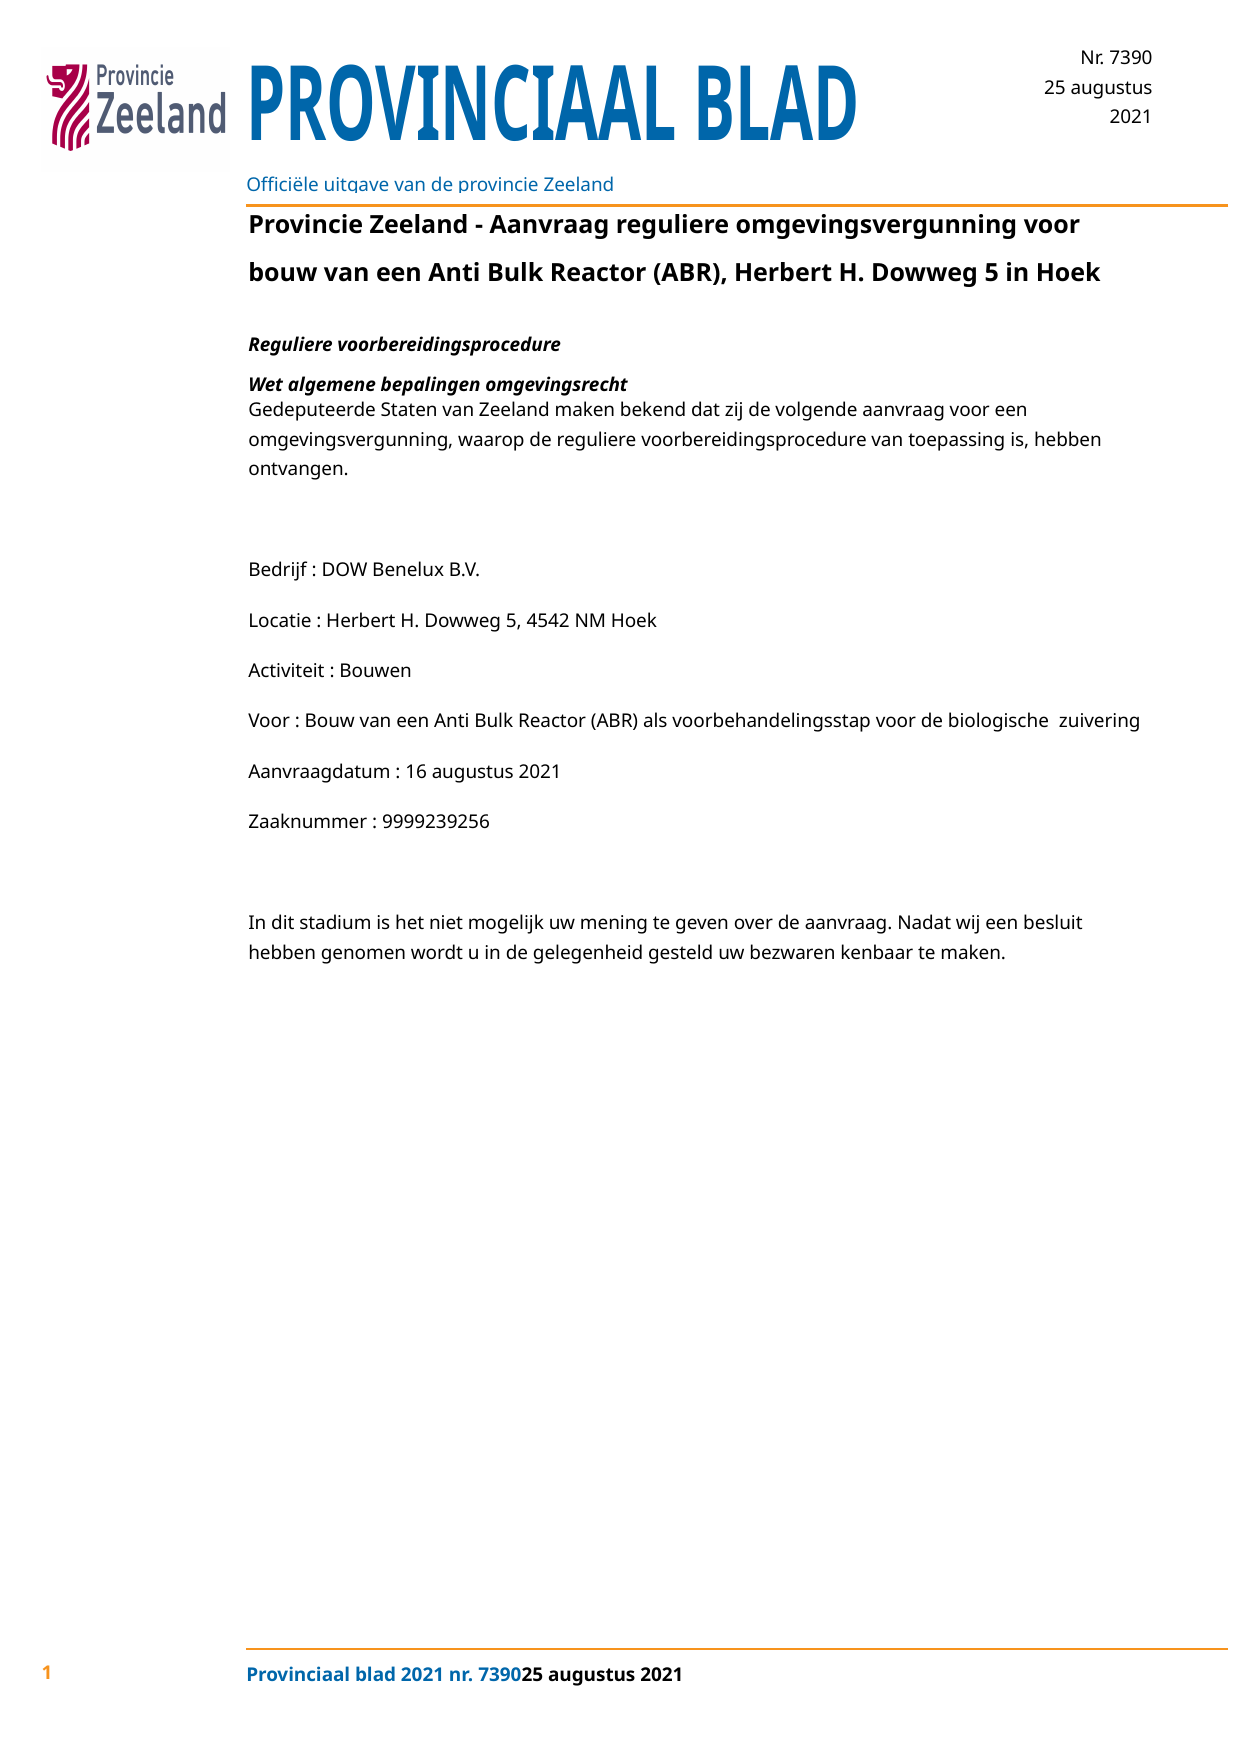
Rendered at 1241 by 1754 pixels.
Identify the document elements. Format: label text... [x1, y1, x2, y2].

text Voor : Bouw van een Anti Bulk Reactor (ABR) als voorbehandelingsstap voor de biologische zuivering [248, 708, 1152, 733]
text Aanvraagdatum : 16 augustus 2021 [248, 758, 1152, 784]
text Zaaknummer : 9999239256 [248, 808, 1152, 834]
text Wet algemene bepalingen omgevingsrecht [248, 371, 1152, 396]
text Reguliere voorbereidingsprocedure [248, 331, 1152, 357]
text Gedeputeerde Staten van Zeeland maken bekend dat zij de volgende aanvraag voor een omgevingsvergunning, waarop de reguliere voorbereidingsprocedure van toepassing is, hebben ontvangen. [248, 396, 1152, 481]
text In dit stadium is het niet mogelijk uw mening te geven over de aanvraag. Nadat wij een besluit hebben genomen wordt u in de gelegenheid gesteld uw bezwaren kenbaar te maken. [248, 909, 1152, 965]
text Provincie Zeeland - Aanvraag reguliere omgevingsvergunning voor bouw van een Anti Bulk Reactor (ABR), Herbert H. Dowweg 5 in Hoek [248, 207, 1152, 288]
picture [41, 47, 231, 172]
text Bedrijf : DOW Benelux B.V. [248, 556, 1152, 582]
text Locatie : Herbert H. Dowweg 5, 4542 NM Hoek [248, 607, 1152, 633]
text Activiteit : Bouwen [248, 657, 1152, 683]
